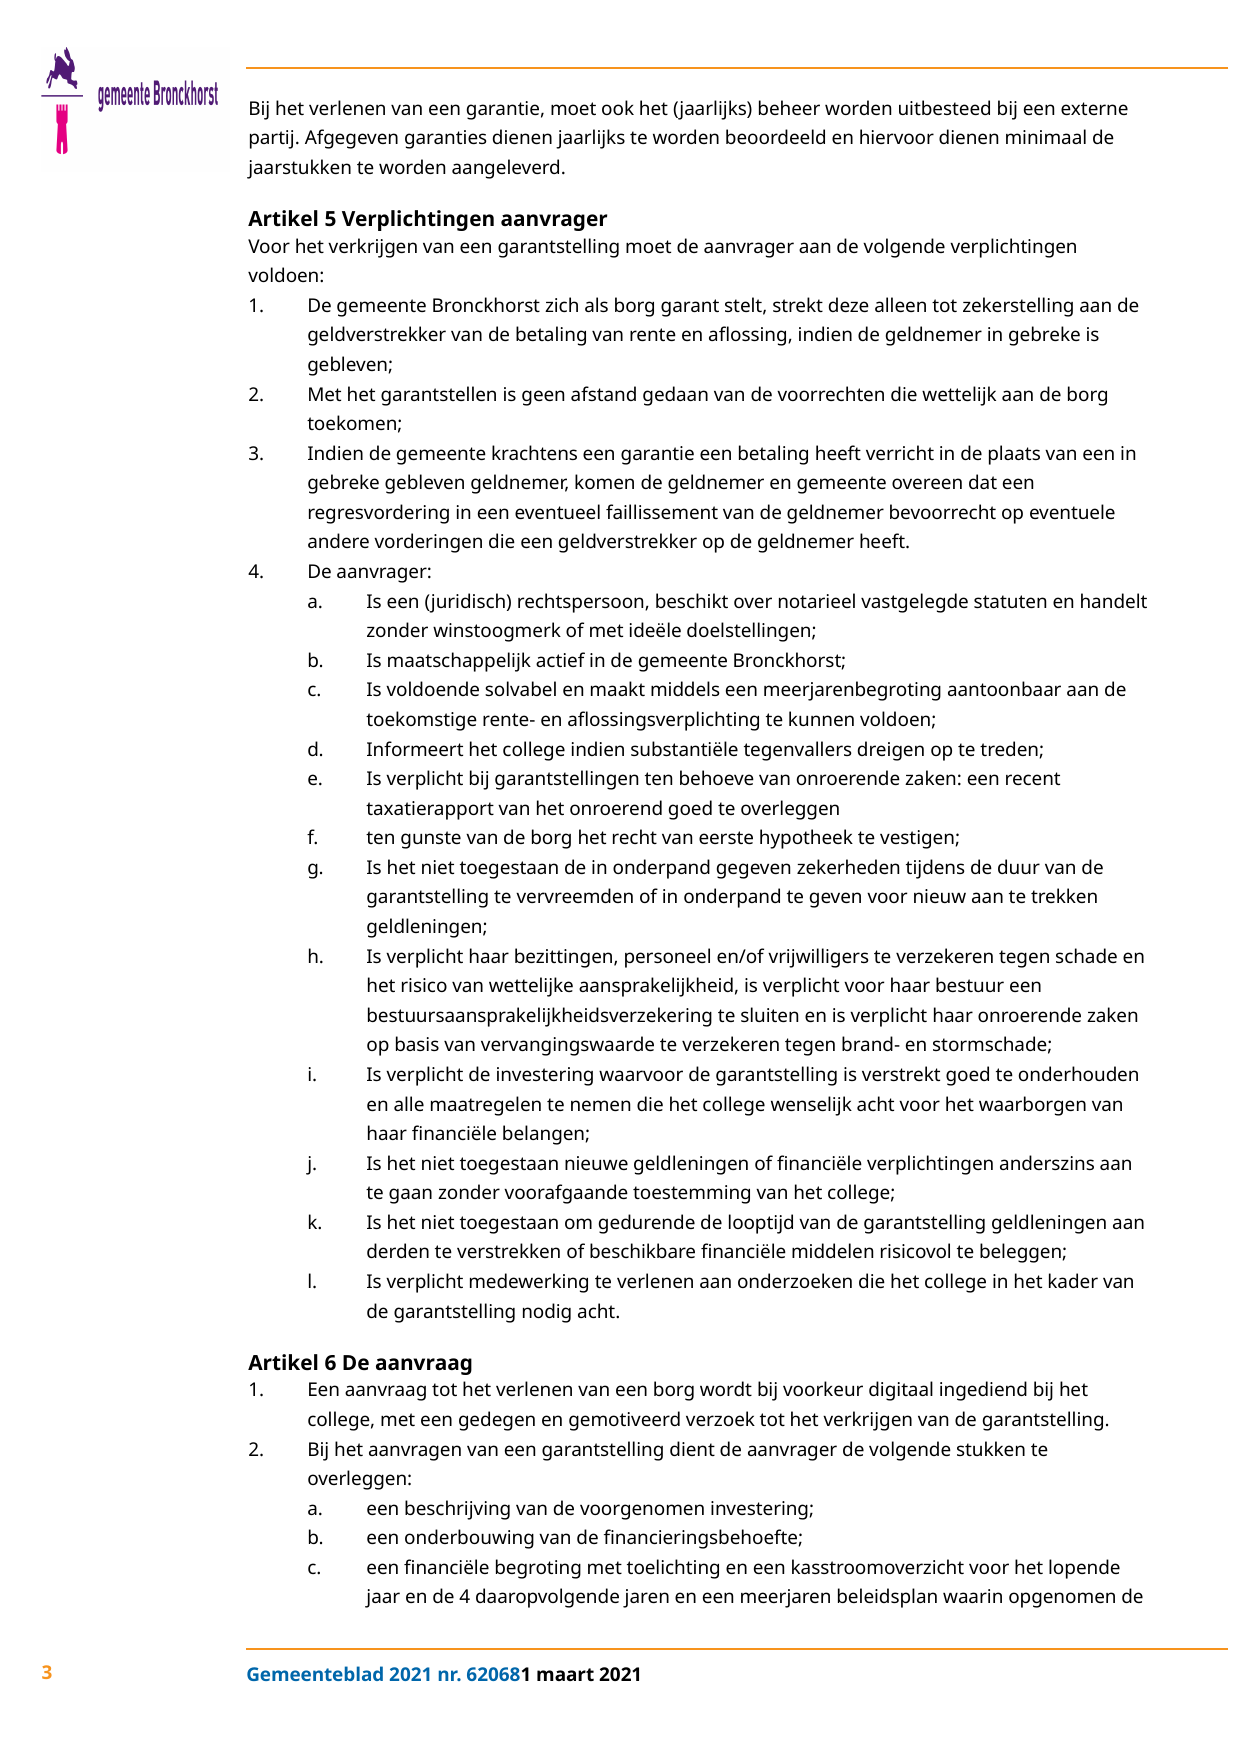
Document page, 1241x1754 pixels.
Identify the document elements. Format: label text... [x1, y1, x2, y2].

list een onderbouwing van de financieringsbehoefte; [307, 1524, 1152, 1550]
text Artikel 6 De aanvraag [248, 1348, 1152, 1377]
text Voor het verkrijgen van een garantstelling moet de aanvrager aan de volgende verplichtingen voldoen: [248, 233, 1152, 288]
list Is het niet toegestaan nieuwe geldleningen of financiële verplichtingen anderszins aan te gaan zonder voorafgaande toestemming van het college; [307, 1150, 1152, 1205]
picture [41, 47, 231, 172]
text Bij het verlenen van een garantie, moet ook het (jaarlijks) beheer worden uitbesteed bij een externe partij. Afgegeven garanties dienen jaarlijks te worden beoordeeld en hiervoor dienen minimaal de jaarstukken te worden aangeleverd. [248, 95, 1152, 180]
list Is een (juridisch) rechtspersoon, beschikt over notarieel vastgelegde statuten en handelt zonder winstoogmerk of met ideële doelstellingen; [307, 588, 1152, 643]
list Is verplicht de investering waarvoor de garantstelling is verstrekt goed te onderhouden en alle maatregelen te nemen die het college wenselijk acht voor het waarborgen van haar financiële belangen; [307, 1061, 1152, 1146]
list Is het niet toegestaan om gedurende de looptijd van de garantstelling geldleningen aan derden te verstrekken of beschikbare financiële middelen risicovol te beleggen; [307, 1209, 1152, 1264]
list Is verplicht medewerking te verlenen aan onderzoeken die het college in het kader van de garantstelling nodig acht. [307, 1268, 1152, 1323]
list De aanvrager: [248, 558, 1152, 584]
list een financiële begroting met toelichting en een kasstroomoverzicht voor het lopende jaar en de 4 daaropvolgende jaren en een meerjaren beleidsplan waarin opgenomen de [307, 1554, 1152, 1609]
list Is verplicht haar bezittingen, personeel en/of vrijwilligers te verzekeren tegen schade en het risico van wettelijke aansprakelijkheid, is verplicht voor haar bestuur een bestuursaansprakelijkheidsverzekering te sluiten en is verplicht haar onroerende zaken op basis van vervangingswaarde te verzekeren tegen brand- en stormschade; [307, 943, 1152, 1057]
list Is het niet toegestaan de in onderpand gegeven zekerheden tijdens de duur van de garantstelling te vervreemden of in onderpand te geven voor nieuw aan te trekken geldleningen; [307, 854, 1152, 939]
text Artikel 5 Verplichtingen aanvrager [248, 204, 1152, 233]
list Is voldoende solvabel en maakt middels een meerjarenbegroting aantoonbaar aan de toekomstige rente- en aflossingsverplichting te kunnen voldoen; [307, 677, 1152, 732]
list Een aanvraag tot het verlenen van een borg wordt bij voorkeur digitaal ingediend bij het college, met een gedegen en gemotiveerd verzoek tot het verkrijgen van de garantstelling. [248, 1377, 1152, 1432]
list Indien de gemeente krachtens een garantie een betaling heeft verricht in de plaats van een in gebreke gebleven geldnemer, komen de geldnemer en gemeente overeen dat een regresvordering in een eventueel faillissement van de geldnemer bevoorrecht op eventuele andere vorderingen die een geldverstrekker op de geldnemer heeft. [248, 440, 1152, 554]
list Informeert het college indien substantiële tegenvallers dreigen op te treden; [307, 736, 1152, 761]
list ten gunste van de borg het recht van eerste hypotheek te vestigen; [307, 824, 1152, 850]
list Is maatschappelijk actief in de gemeente Bronckhorst; [307, 647, 1152, 673]
list een beschrijving van de voorgenomen investering; [307, 1495, 1152, 1521]
list Is verplicht bij garantstellingen ten behoeve van onroerende zaken: een recent taxatierapport van het onroerend goed te overleggen [307, 765, 1152, 821]
list Met het garantstellen is geen afstand gedaan van de voorrechten die wettelijk aan de borg toekomen; [248, 381, 1152, 436]
list Bij het aanvragen van een garantstelling dient de aanvrager de volgende stukken te overleggen: [248, 1436, 1152, 1491]
list De gemeente Bronckhorst zich als borg garant stelt, strekt deze alleen tot zekerstelling aan de geldverstrekker van de betaling van rente en aflossing, indien de geldnemer in gebreke is gebleven; [248, 292, 1152, 377]
